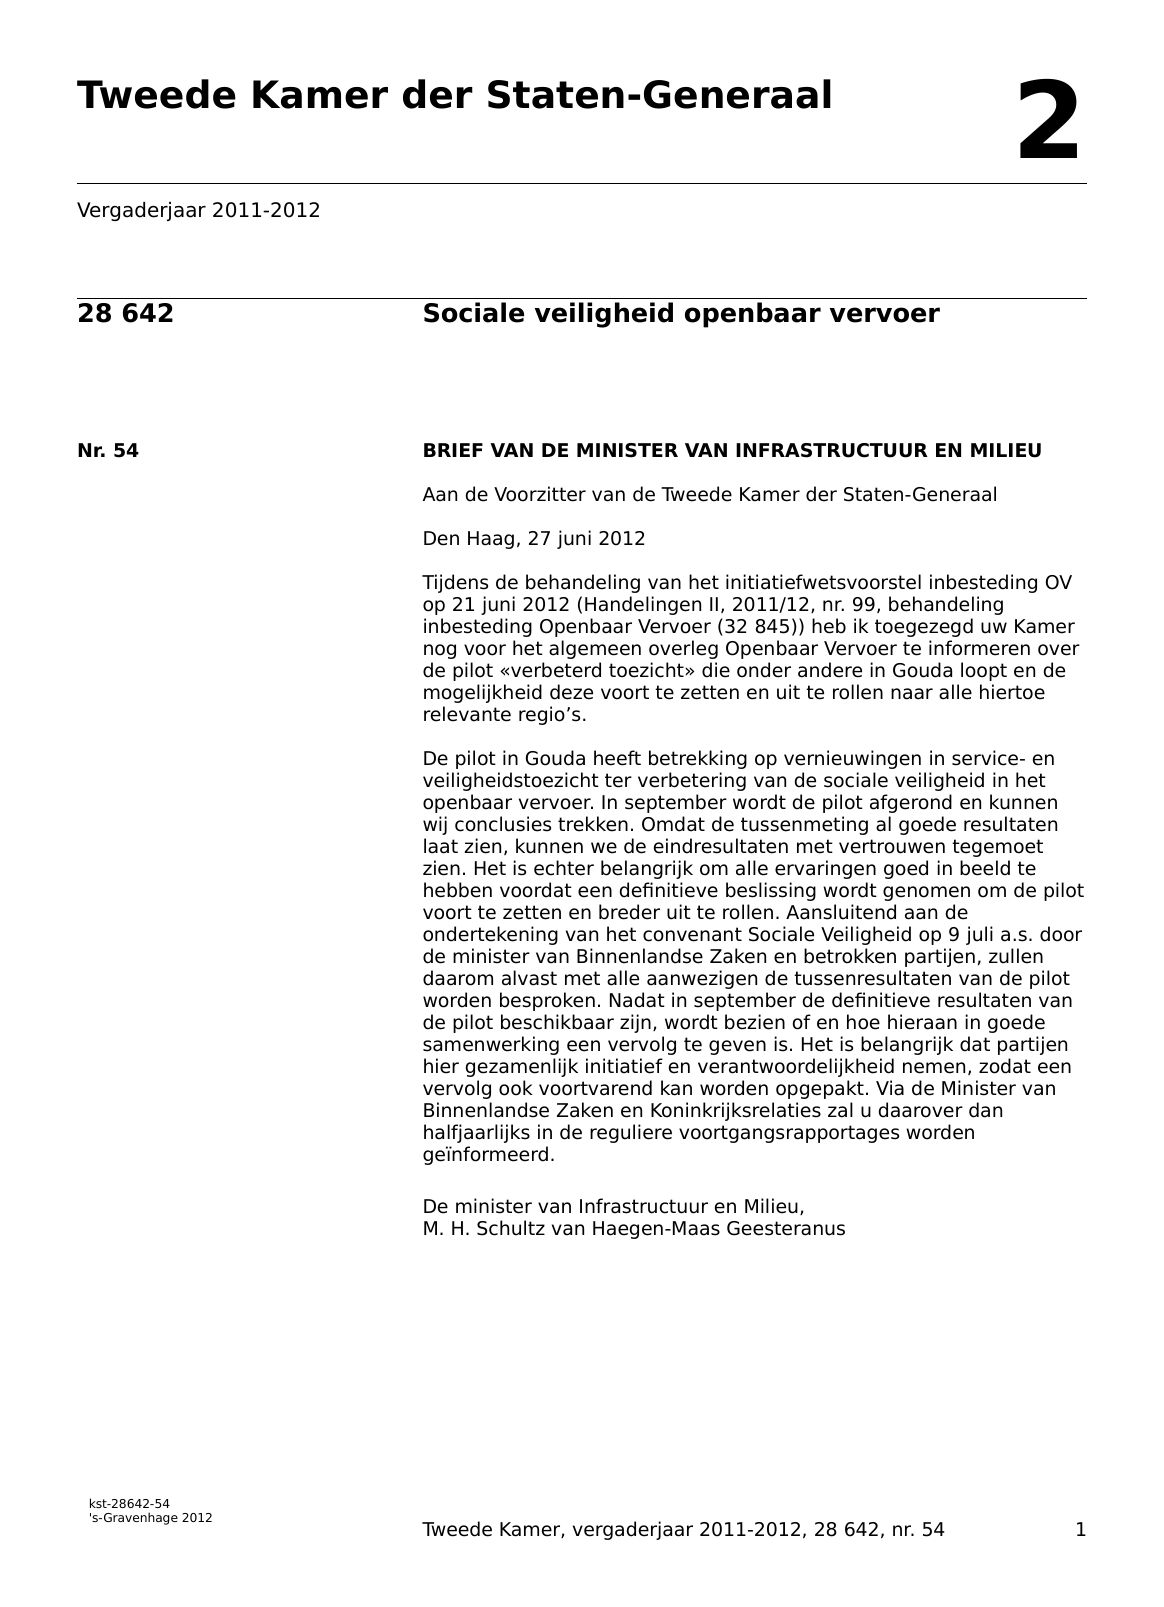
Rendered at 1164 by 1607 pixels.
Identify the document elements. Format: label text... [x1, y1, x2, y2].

text kst-28642-54 [88, 1497, 323, 1511]
text Tijdens de behandeling van het initiatiefwetsvoorstel inbesteding OV op 21 juni 2012 (Handelingen II, 2011/12, nr. 99, behandeling inbesteding Openbaar Vervoer (32 845)) heb ik toegezegd uw Kamer nog voor het algemeen overleg Openbaar Vervoer te informeren over de pilot «verbeterd toezicht» die onder andere in Gouda loopt en de mogelijkheid deze voort te zetten en uit te rollen naar alle hiertoe relevante regio’s. [422, 572, 1087, 726]
text Den Haag, 27 juni 2012 [422, 528, 1087, 550]
text De minister van Infrastructuur en Milieu, M. H. Schultz van Haegen-Maas Geesteranus [422, 1196, 1087, 1240]
subtitle 28 642 Sociale veiligheid openbaar vervoer [77, 299, 1087, 329]
table_cell Vergaderjaar 2011-2012 [77, 184, 1087, 298]
subtitle Nr. 54 BRIEF VAN DE MINISTER VAN INFRASTRUCTUUR EN MILIEU [77, 440, 1087, 462]
table_header Tweede Kamer der Staten-Generaal [77, 59, 886, 183]
table_header 2 [886, 59, 1087, 183]
text 's-Gravenhage 2012 [88, 1511, 323, 1525]
text Aan de Voorzitter van de Tweede Kamer der Staten-Generaal [422, 484, 1087, 506]
text De pilot in Gouda heeft betrekking op vernieuwingen in service- en veiligheidstoezicht ter verbetering van de sociale veiligheid in het openbaar vervoer. In september wordt de pilot afgerond en kunnen wij conclusies trekken. Omdat de tussenmeting al goede resultaten laat zien, kunnen we de eindresultaten met vertrouwen tegemoet zien. Het is echter belangrijk om alle ervaringen goed in beeld te hebben voordat een definitieve beslissing wordt genomen om de pilot voort te zetten en breder uit te rollen. Aansluitend aan de ondertekening van het convenant Sociale Veiligheid op 9 juli a.s. door de minister van Binnenlandse Zaken en betrokken partijen, zullen daarom alvast met alle aanwezigen de tussenresultaten van de pilot worden besproken. Nadat in september de definitieve resultaten van de pilot beschikbaar zijn, wordt bezien of en hoe hieraan in goede samenwerking een vervolg te geven is. Het is belangrijk dat partijen hier gezamenlijk initiatief en verantwoordelijkheid nemen, zodat een vervolg ook voortvarend kan worden opgepakt. Via de Minister van Binnenlandse Zaken en Koninkrijksrelaties zal u daarover dan halfjaarlijks in de reguliere voortgangsrapportages worden geïnformeerd. [422, 748, 1087, 1166]
